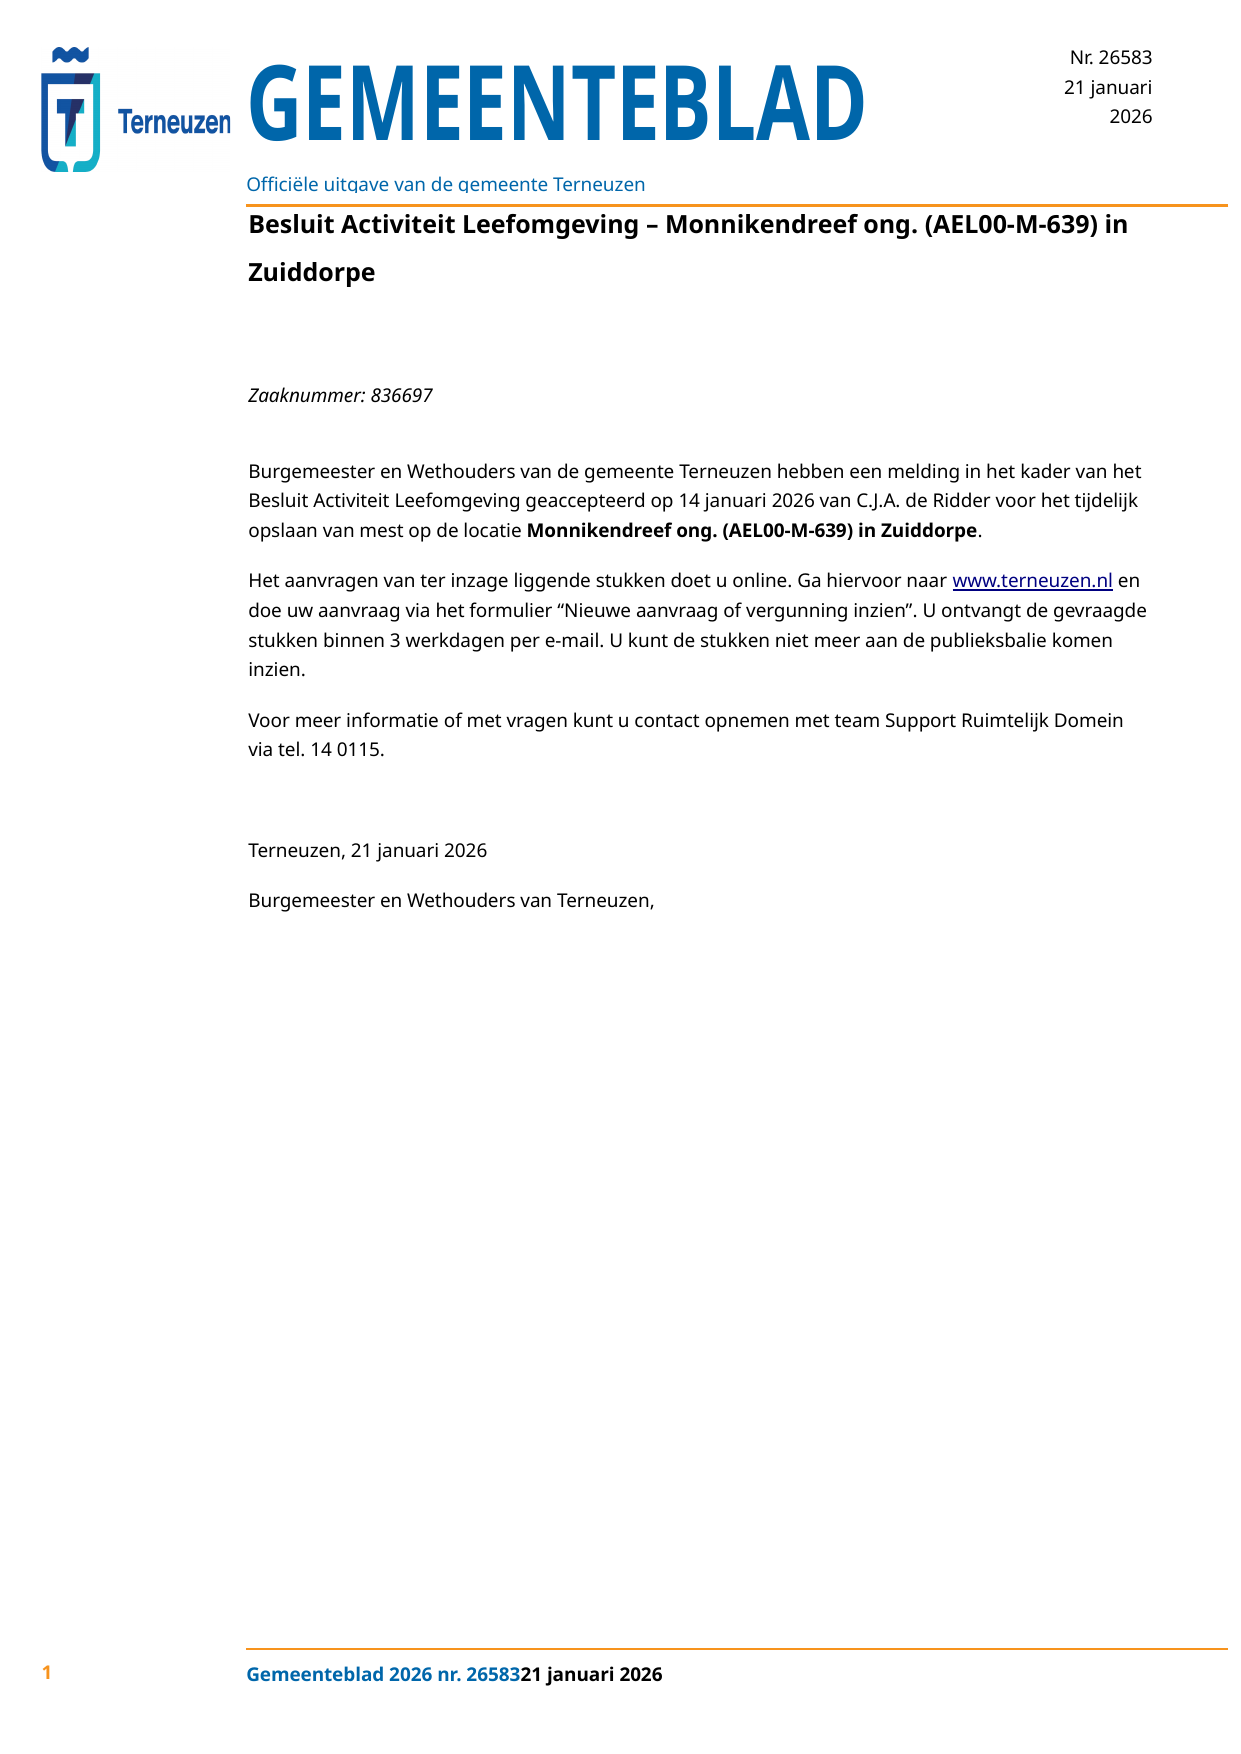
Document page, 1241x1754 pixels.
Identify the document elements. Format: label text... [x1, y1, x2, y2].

table_cell [973, 965, 1152, 991]
text Burgemeester en Wethouders van de gemeente Terneuzen hebben een melding in het kader van het Besluit Activiteit Leefomgeving geaccepteerd op 14 januari 2026 van C.J.A. de Ridder voor het tijdelijk opslaan van mest op de locatie Monnikendreef ong. (AEL00-M-639) in Zuiddorpe. [248, 458, 1152, 543]
text Voor meer informatie of met vragen kunt u contact opnemen met team Support Ruimtelijk Domein via tel. 14 0115. [248, 707, 1152, 762]
picture [41, 47, 231, 172]
table_header Burgemeester en Wethouders van Terneuzen, [248, 888, 1152, 913]
table_cell [248, 939, 1152, 965]
table_cell [973, 914, 1152, 939]
text Het aanvragen van ter inzage liggende stukken doet u online. Ga hiervoor naar www.terneuzen.nl en doe uw aanvraag via het formulier “Nieuwe aanvraag of vergunning inzien”. U ontvangt de gevraagde stukken binnen 3 werkdagen per e-mail. U kunt de stukken niet meer aan de publieksbalie komen inzien. [248, 568, 1152, 682]
text Terneuzen, 21 januari 2026 [248, 837, 1152, 863]
text Zaaknummer: 836697 [248, 382, 1152, 408]
table_cell [248, 914, 972, 939]
table_cell [248, 965, 972, 991]
text Besluit Activiteit Leefomgeving – Monnikendreef ong. (AEL00-M-639) in Zuiddorpe [248, 207, 1152, 288]
